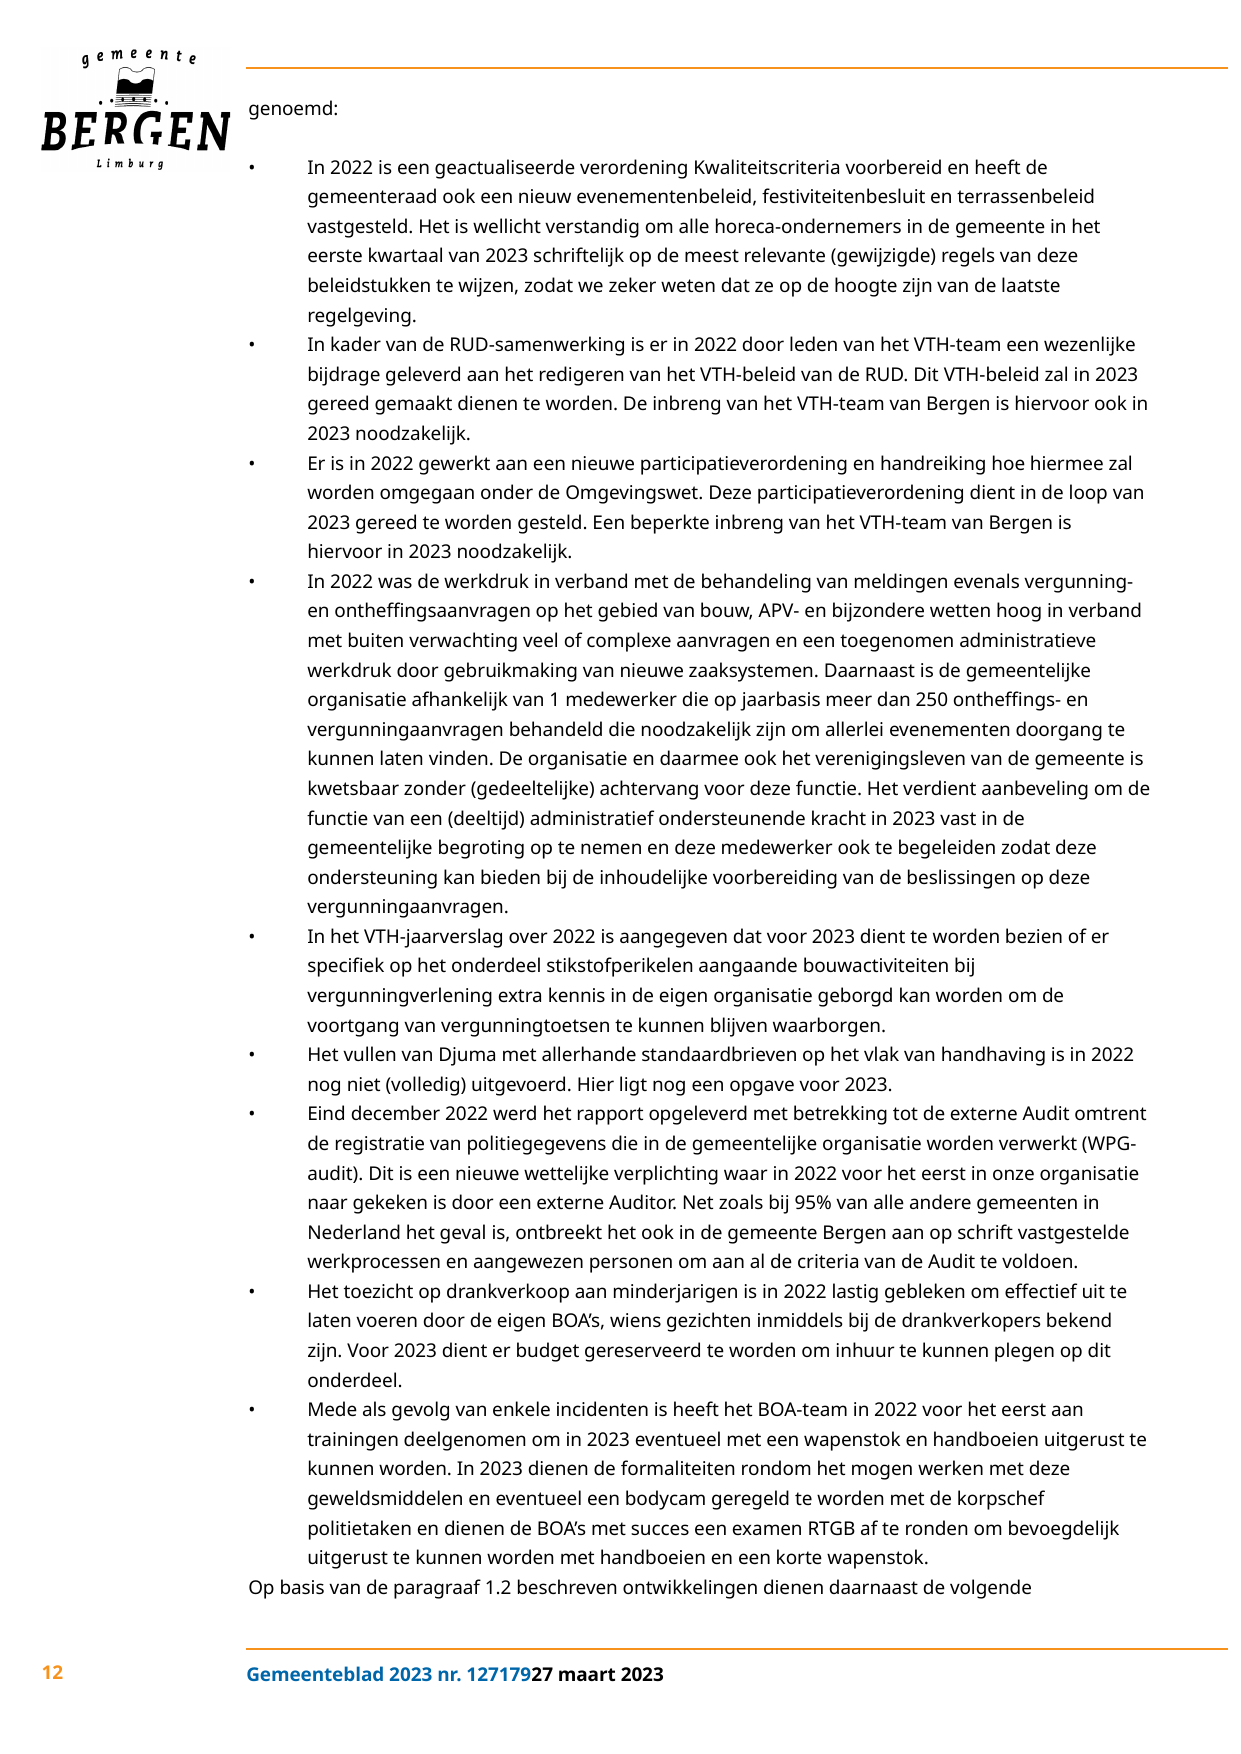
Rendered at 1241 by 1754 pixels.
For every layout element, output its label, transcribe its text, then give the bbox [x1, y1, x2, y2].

picture [41, 47, 231, 172]
list In 2022 was de werkdruk in verband met de behandeling van meldingen evenals vergunning- en ontheffingsaanvragen op het gebied van bouw, APV- en bijzondere wetten hoog in verband met buiten verwachting veel of complexe aanvragen en een toegenomen administratieve werkdruk door gebruikmaking van nieuwe zaaksystemen. Daarnaast is de gemeentelijke organisatie afhankelijk van 1 medewerker die op jaarbasis meer dan 250 ontheffings- en vergunningaanvragen behandeld die noodzakelijk zijn om allerlei evenementen doorgang te kunnen laten vinden. De organisatie en daarmee ook het verenigingsleven van de gemeente is kwetsbaar zonder (gedeeltelijke) achtervang voor deze functie. Het verdient aanbeveling om de functie van een (deeltijd) administratief ondersteunende kracht in 2023 vast in de gemeentelijke begroting op te nemen en deze medewerker ook te begeleiden zodat deze ondersteuning kan bieden bij de inhoudelijke voorbereiding van de beslissingen op deze vergunningaanvragen. [248, 568, 1152, 919]
text genoemd: [248, 95, 1152, 121]
list Eind december 2022 werd het rapport opgeleverd met betrekking tot de externe Audit omtrent de registratie van politiegegevens die in de gemeentelijke organisatie worden verwerkt (WPG-audit). Dit is een nieuwe wettelijke verplichting waar in 2022 voor het eerst in onze organisatie naar gekeken is door een externe Auditor. Net zoals bij 95% van alle andere gemeenten in Nederland het geval is, ontbreekt het ook in de gemeente Bergen aan op schrift vastgestelde werkprocessen en aangewezen personen om aan al de criteria van de Audit te voldoen. [248, 1101, 1152, 1274]
list Mede als gevolg van enkele incidenten is heeft het BOA-team in 2022 voor het eerst aan trainingen deelgenomen om in 2023 eventueel met een wapenstok en handboeien uitgerust te kunnen worden. In 2023 dienen de formaliteiten rondom het mogen werken met deze geweldsmiddelen en eventueel een bodycam geregeld te worden met de korpschef politietaken en dienen de BOA’s met succes een examen RTGB af te ronden om bevoegdelijk uitgerust te kunnen worden met handboeien en een korte wapenstok. [248, 1396, 1152, 1570]
list Het toezicht op drankverkoop aan minderjarigen is in 2022 lastig gebleken om effectief uit te laten voeren door de eigen BOA’s, wiens gezichten inmiddels bij de drankverkopers bekend zijn. Voor 2023 dient er budget gereserveerd te worden om inhuur te kunnen plegen op dit onderdeel. [248, 1278, 1152, 1393]
list In het VTH-jaarverslag over 2022 is aangegeven dat voor 2023 dient te worden bezien of er specifiek op het onderdeel stikstofperikelen aangaande bouwactiviteiten bij vergunningverlening extra kennis in de eigen organisatie geborgd kan worden om de voortgang van vergunningtoetsen te kunnen blijven waarborgen. [248, 923, 1152, 1038]
list In 2022 is een geactualiseerde verordening Kwaliteitscriteria voorbereid en heeft de gemeenteraad ook een nieuw evenementenbeleid, festiviteitenbesluit en terrassenbeleid vastgesteld. Het is wellicht verstandig om alle horeca-ondernemers in de gemeente in het eerste kwartaal van 2023 schriftelijk op de meest relevante (gewijzigde) regels van deze beleidstukken te wijzen, zodat we zeker weten dat ze op de hoogte zijn van de laatste regelgeving. [248, 154, 1152, 328]
list Er is in 2022 gewerkt aan een nieuwe participatieverordening en handreiking hoe hiermee zal worden omgegaan onder de Omgevingswet. Deze participatieverordening dient in de loop van 2023 gereed te worden gesteld. Een beperkte inbreng van het VTH-team van Bergen is hiervoor in 2023 noodzakelijk. [248, 450, 1152, 564]
text Op basis van de paragraaf 1.2 beschreven ontwikkelingen dienen daarnaast de volgende [248, 1574, 1152, 1600]
list Het vullen van Djuma met allerhande standaardbrieven op het vlak van handhaving is in 2022 nog niet (volledig) uitgevoerd. Hier ligt nog een opgave voor 2023. [248, 1041, 1152, 1097]
list In kader van de RUD-samenwerking is er in 2022 door leden van het VTH-team een wezenlijke bijdrage geleverd aan het redigeren van het VTH-beleid van de RUD. Dit VTH-beleid zal in 2023 gereed gemaakt dienen te worden. De inbreng van het VTH-team van Bergen is hiervoor ook in 2023 noodzakelijk. [248, 331, 1152, 446]
